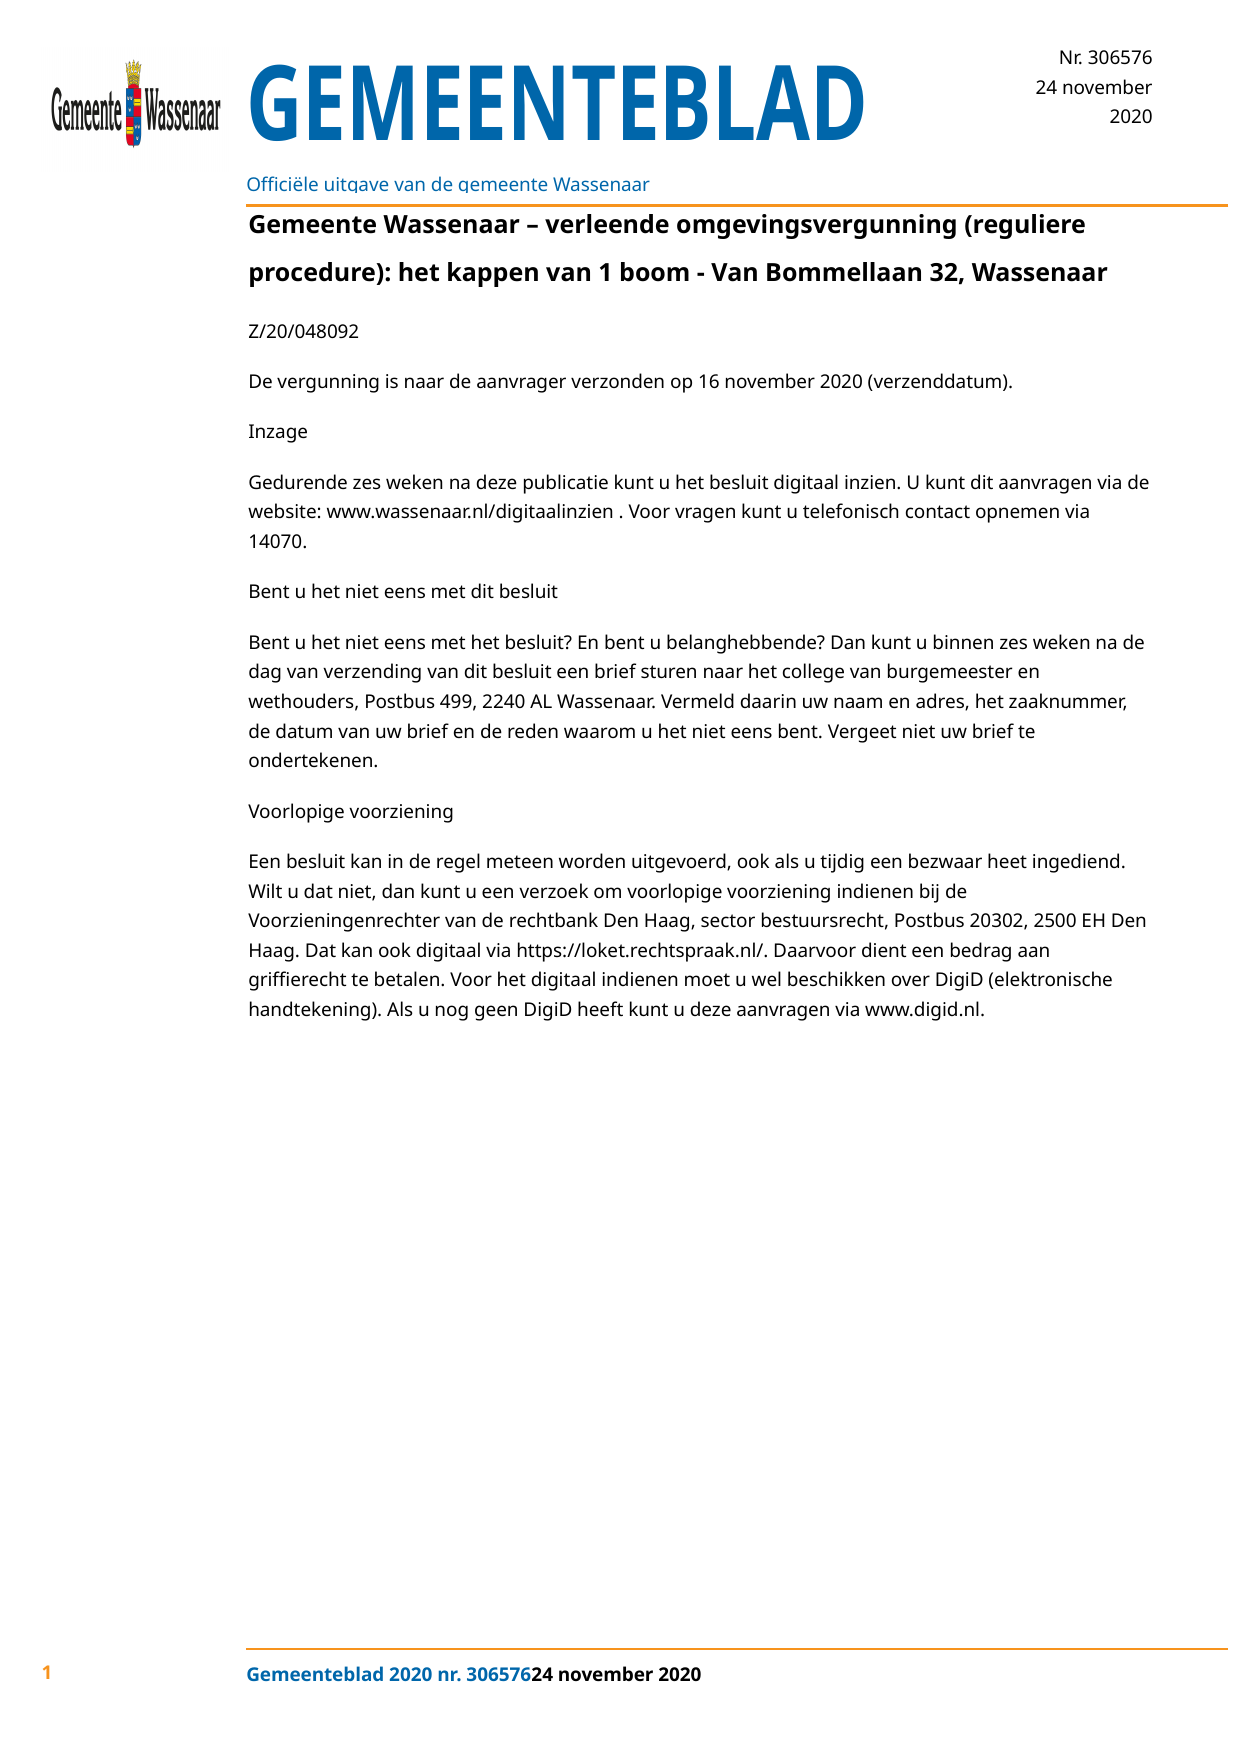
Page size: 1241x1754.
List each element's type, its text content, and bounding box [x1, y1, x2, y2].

text Z/20/048092 [248, 318, 1152, 344]
text Gedurende zes weken na deze publicatie kunt u het besluit digitaal inzien. U kunt dit aanvragen via de website: www.wassenaar.nl/digitaalinzien . Voor vragen kunt u telefonisch contact opnemen via 14070. [248, 469, 1152, 554]
text Inzage [248, 419, 1152, 444]
text De vergunning is naar de aanvrager verzonden op 16 november 2020 (verzenddatum). [248, 368, 1152, 394]
text Voorlopige voorziening [248, 798, 1152, 824]
text Bent u het niet eens met dit besluit [248, 579, 1152, 604]
text Bent u het niet eens met het besluit? En bent u belanghebbende? Dan kunt u binnen zes weken na de dag van verzending van dit besluit een brief sturen naar het college van burgemeester en wethouders, Postbus 499, 2240 AL Wassenaar. Vermeld daarin uw naam en adres, het zaaknummer, de datum van uw brief en de reden waarom u het niet eens bent. Vergeet niet uw brief te ondertekenen. [248, 629, 1152, 773]
text Gemeente Wassenaar – verleende omgevingsvergunning (reguliere procedure): het kappen van 1 boom - Van Bommellaan 32, Wassenaar [248, 207, 1152, 288]
picture [41, 47, 231, 172]
text Een besluit kan in de regel meteen worden uitgevoerd, ook als u tijdig een bezwaar heet ingediend. Wilt u dat niet, dan kunt u een verzoek om voorlopige voorziening indienen bij de Voorzieningenrechter van de rechtbank Den Haag, sector bestuursrecht, Postbus 20302, 2500 EH Den Haag. Dat kan ook digitaal via https://loket.rechtspraak.nl/. Daarvoor dient een bedrag aan griffierecht te betalen. Voor het digitaal indienen moet u wel beschikken over DigiD (elektronische handtekening). Als u nog geen DigiD heeft kunt u deze aanvragen via www.digid.nl. [248, 848, 1152, 1022]
